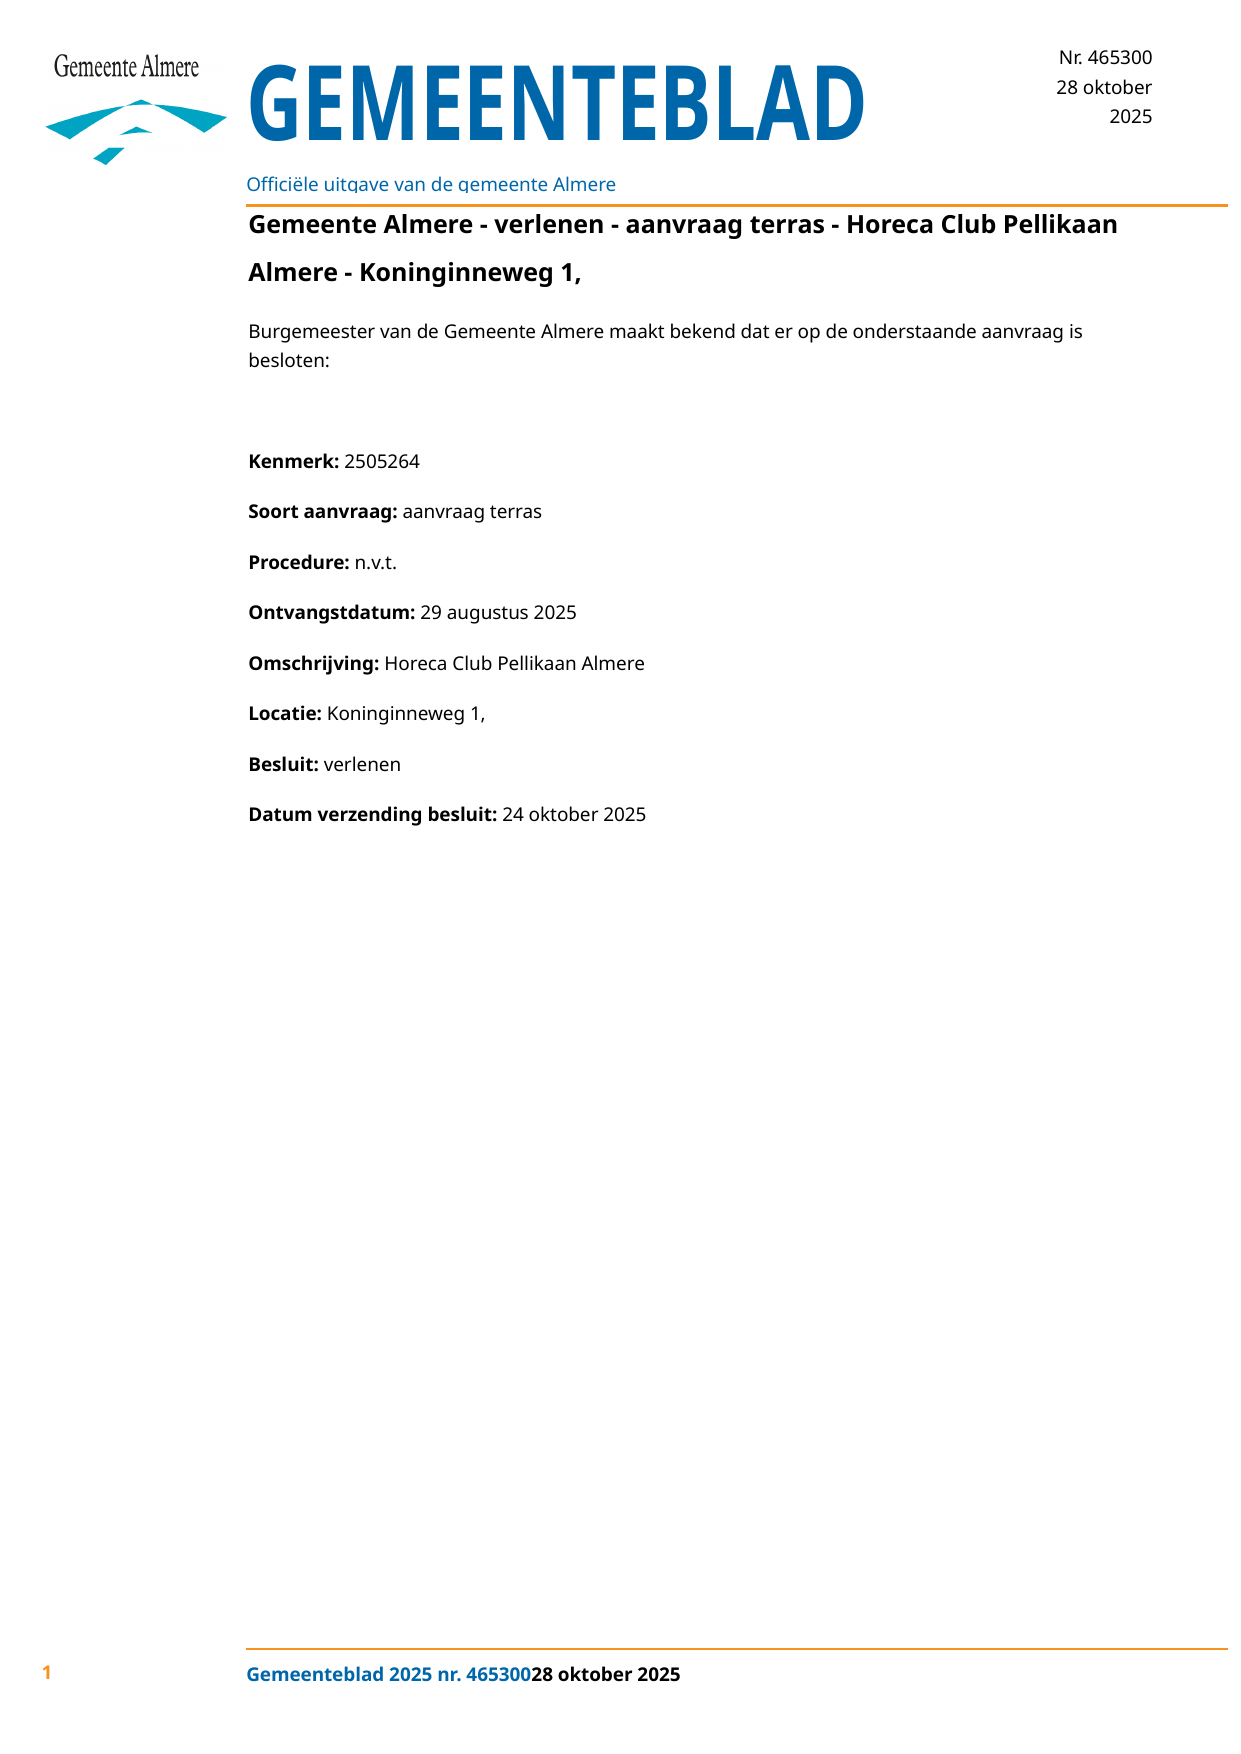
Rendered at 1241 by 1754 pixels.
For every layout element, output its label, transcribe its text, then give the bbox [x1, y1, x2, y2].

text Omschrijving: Horeca Club Pellikaan Almere [248, 650, 1152, 676]
text Besluit: verlenen [248, 751, 1152, 777]
text Datum verzending besluit: 24 oktober 2025 [248, 801, 1152, 827]
text Procedure: n.v.t. [248, 549, 1152, 575]
text Gemeente Almere - verlenen - aanvraag terras - Horeca Club Pellikaan Almere - Koninginneweg 1, [248, 207, 1152, 288]
text Ontvangstdatum: 29 augustus 2025 [248, 599, 1152, 625]
text Soort aanvraag: aanvraag terras [248, 499, 1152, 524]
text Kenmerk: 2505264 [248, 448, 1152, 474]
picture [41, 47, 231, 172]
text Burgemeester van de Gemeente Almere maakt bekend dat er op de onderstaande aanvraag is besloten: [248, 318, 1152, 373]
text Locatie: Koninginneweg 1, [248, 700, 1152, 726]
